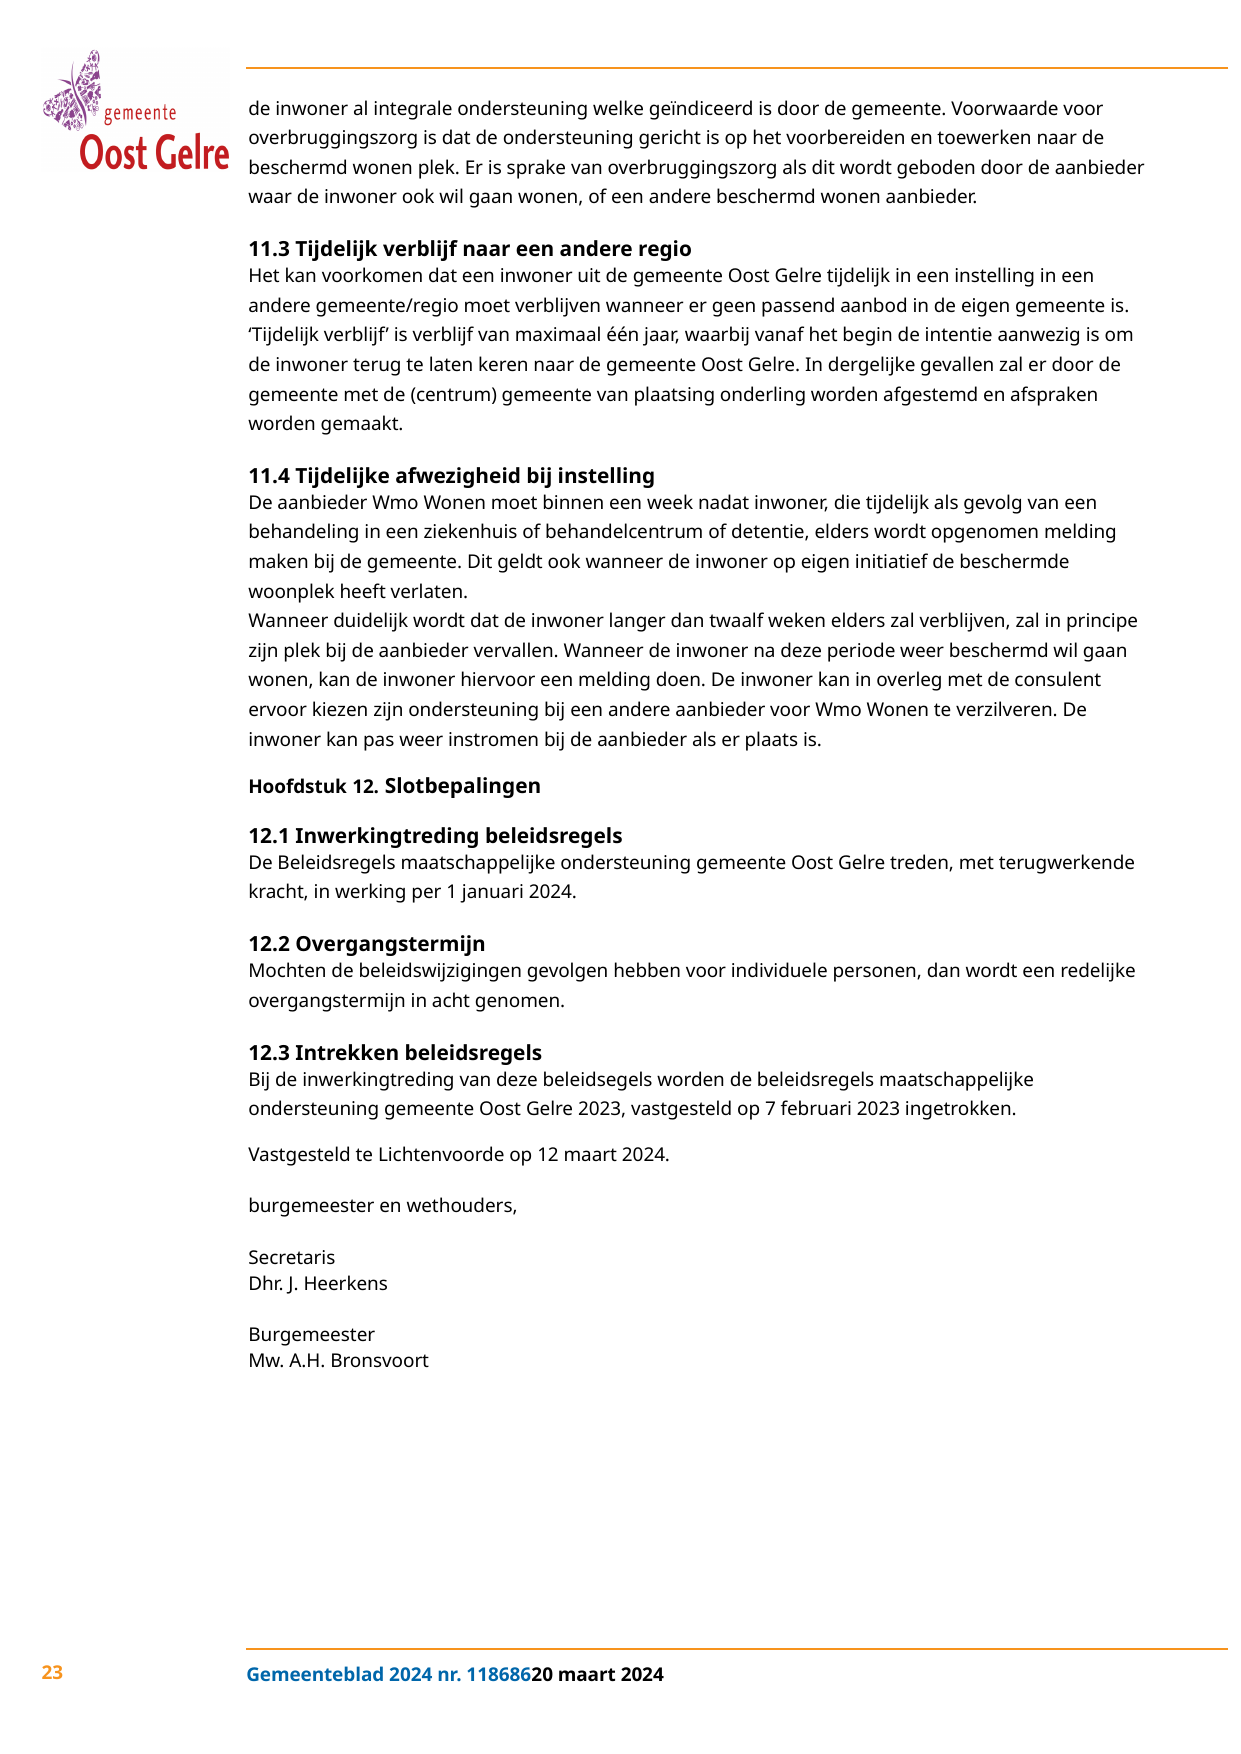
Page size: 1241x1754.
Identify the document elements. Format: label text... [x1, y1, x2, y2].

text 11.4 Tijdelijke afwezigheid bij instelling [248, 461, 1152, 489]
text Secretaris [248, 1244, 1152, 1270]
picture [41, 47, 231, 172]
text 11.3 Tijdelijk verblijf naar een andere regio [248, 234, 1152, 262]
text Wanneer duidelijk wordt dat de inwoner langer dan twaalf weken elders zal verblijven, zal in principe zijn plek bij de aanbieder vervallen. Wanneer de inwoner na deze periode weer beschermd wil gaan wonen, kan de inwoner hiervoor een melding doen. De inwoner kan in overleg met de consulent ervoor kiezen zijn ondersteuning bij een andere aanbieder voor Wmo Wonen te verzilveren. De inwoner kan pas weer instromen bij de aanbieder als er plaats is. [248, 607, 1152, 752]
text Het kan voorkomen dat een inwoner uit de gemeente Oost Gelre tijdelijk in een instelling in een andere gemeente/regio moet verblijven wanneer er geen passend aanbod in de eigen gemeente is. ‘Tijdelijk verblijf’ is verblijf van maximaal één jaar, waarbij vanaf het begin de intentie aanwezig is om de inwoner terug te laten keren naar de gemeente Oost Gelre. In dergelijke gevallen zal er door de gemeente met de (centrum) gemeente van plaatsing onderling worden afgestemd en afspraken worden gemaakt. [248, 262, 1152, 436]
text De Beleidsregels maatschappelijke ondersteuning gemeente Oost Gelre treden, met terugwerkende kracht, in werking per 1 januari 2024. [248, 849, 1152, 904]
text de inwoner al integrale ondersteuning welke geïndiceerd is door de gemeente. Voorwaarde voor overbruggingszorg is dat de ondersteuning gericht is op het voorbereiden en toewerken naar de beschermd wonen plek. Er is sprake van overbruggingszorg als dit wordt geboden door de aanbieder waar de inwoner ook wil gaan wonen, of een andere beschermd wonen aanbieder. [248, 95, 1152, 209]
text Vastgesteld te Lichtenvoorde op 12 maart 2024. [248, 1141, 1152, 1167]
text Bij de inwerkingtreding van deze beleidsegels worden de beleidsregels maatschappelijke ondersteuning gemeente Oost Gelre 2023, vastgesteld op 7 februari 2023 ingetrokken. [248, 1066, 1152, 1121]
text Mw. A.H. Bronsvoort [248, 1347, 1152, 1373]
text De aanbieder Wmo Wonen moet binnen een week nadat inwoner, die tijdelijk als gevolg van een behandeling in een ziekenhuis of behandelcentrum of detentie, elders wordt opgenomen melding maken bij de gemeente. Dit geldt ook wanneer de inwoner op eigen initiatief de beschermde woonplek heeft verlaten. [248, 489, 1152, 604]
text 12.1 Inwerkingtreding beleidsregels [248, 821, 1152, 849]
text Hoofdstuk 12. Slotbepalingen [248, 771, 1152, 800]
text Dhr. J. Heerkens [248, 1270, 1152, 1296]
text burgemeester en wethouders, [248, 1193, 1152, 1218]
text 12.3 Intrekken beleidsregels [248, 1038, 1152, 1066]
text Mochten de beleidswijzigingen gevolgen hebben voor individuele personen, dan wordt een redelijke overgangstermijn in acht genomen. [248, 958, 1152, 1013]
text Burgemeester [248, 1321, 1152, 1347]
text 12.2 Overgangstermijn [248, 929, 1152, 958]
